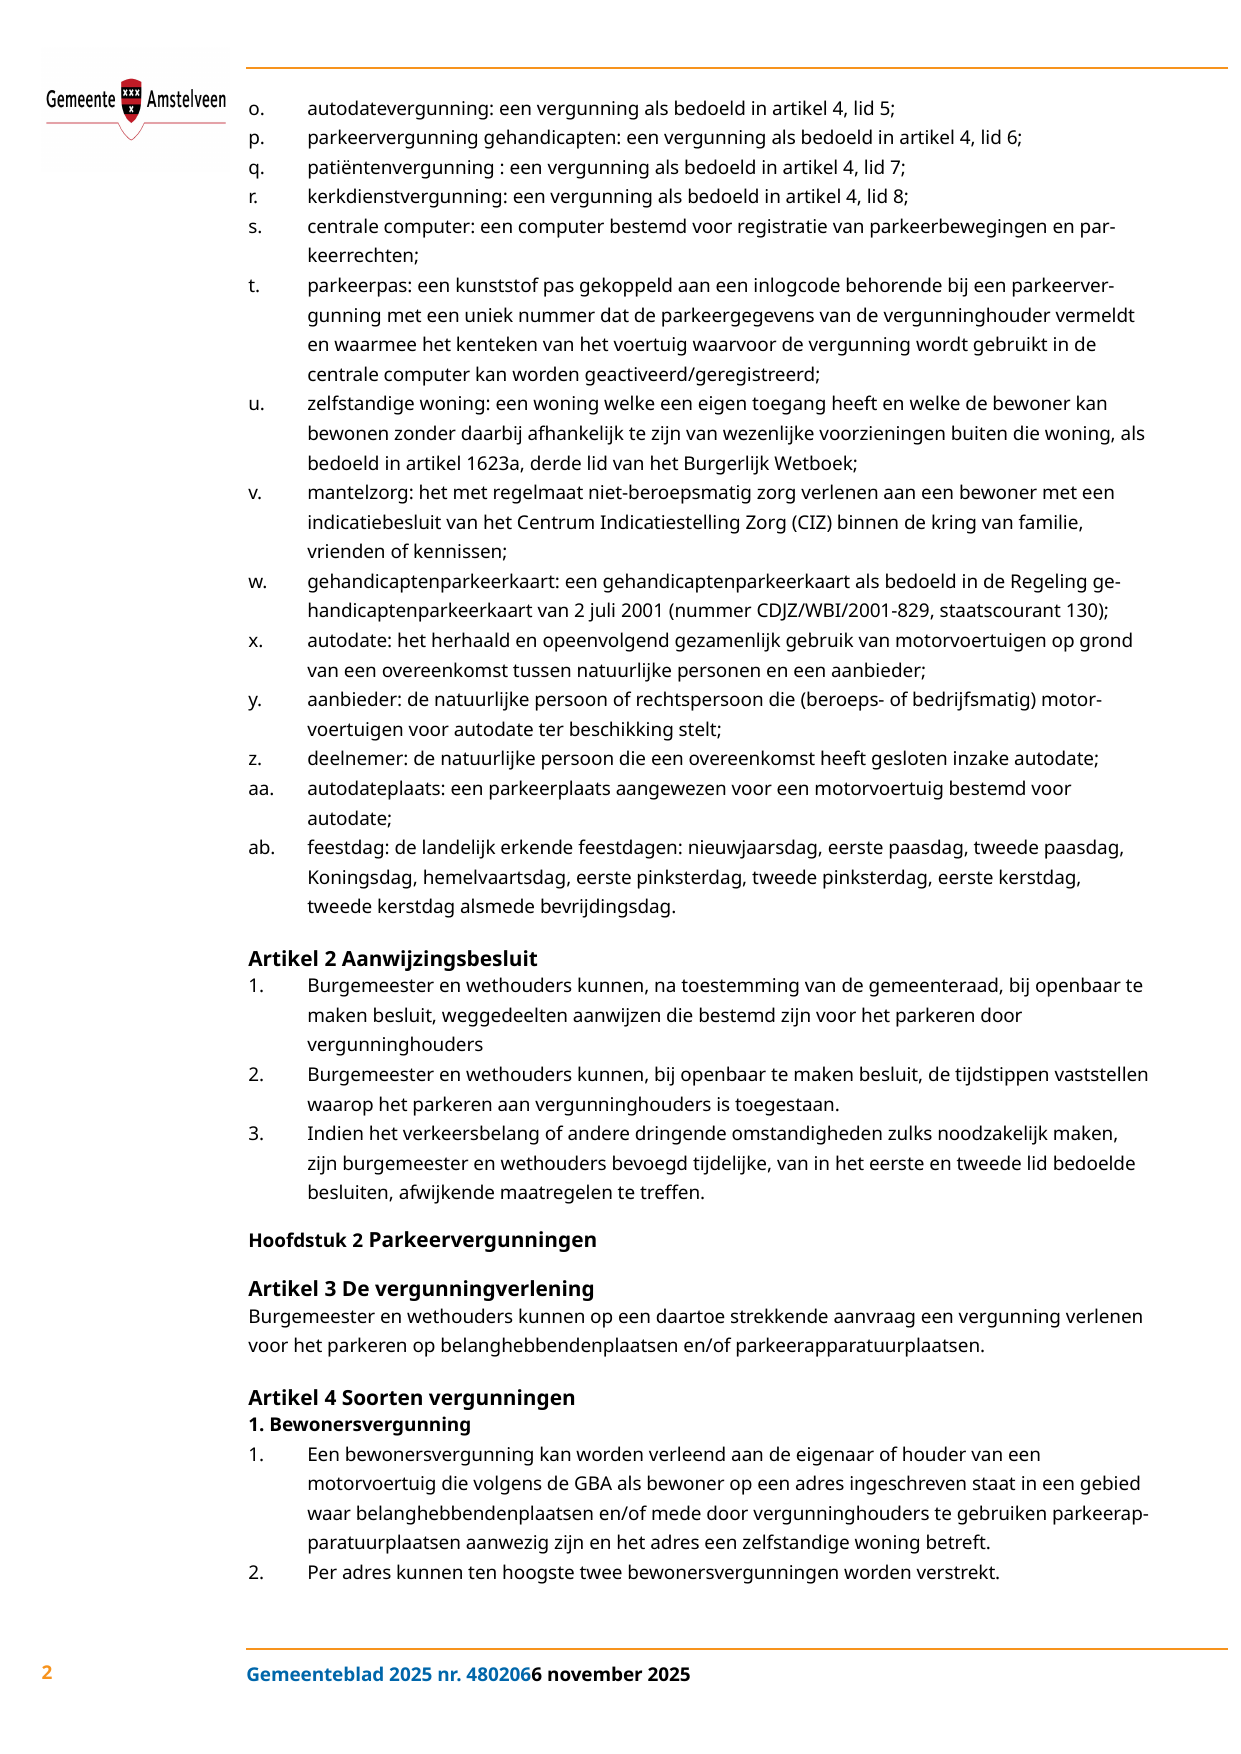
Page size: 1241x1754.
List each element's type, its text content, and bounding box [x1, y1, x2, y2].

list autodateplaats: een parkeerplaats aangewezen voor een motorvoertuig bestemd voor autodate; [248, 775, 1152, 831]
list parkeervergunning gehandicapten: een vergunning als bedoeld in artikel 4, lid 6; [248, 124, 1152, 150]
list Burgemeester en wethouders kunnen, na toestemming van de gemeenteraad, bij openbaar te maken besluit, weggedeelten aanwijzen die bestemd zijn voor het parkeren door vergunninghouders [248, 972, 1152, 1057]
list Indien het verkeersbelang of andere dringende omstandigheden zulks noodzakelijk maken, zijn burgemeester en wethouders bevoegd tijdelijke, van in het eerste en tweede lid bedoelde besluiten, afwijkende maatregelen te treffen. [248, 1120, 1152, 1205]
list autodatevergunning: een vergunning als bedoeld in artikel 4, lid 5; [248, 95, 1152, 121]
list aanbieder: de natuurlijke persoon of rechtspersoon die (beroeps- of bedrijfsmatig) motor-voertuigen voor autodate ter beschikking stelt; [248, 686, 1152, 742]
list patiëntenvergunning : een vergunning als bedoeld in artikel 4, lid 7; [248, 154, 1152, 180]
list Burgemeester en wethouders kunnen, bij openbaar te maken besluit, de tijdstippen vaststellen waarop het parkeren aan vergunninghouders is toegestaan. [248, 1061, 1152, 1116]
list parkeerpas: een kunststof pas gekoppeld aan een inlogcode behorende bij een parkeerver-gunning met een uniek nummer dat de parkeergegevens van de vergunninghouder vermeldt en waarmee het kenteken van het voertuig waarvoor de vergunning wordt gebruikt in de centrale computer kan worden geactiveerd/geregistreerd; [248, 272, 1152, 387]
list gehandicaptenparkeerkaart: een gehandicaptenparkeerkaart als bedoeld in de Regeling ge-handicaptenparkeerkaart van 2 juli 2001 (nummer CDJZ/WBI/2001-829, staatscourant 130); [248, 568, 1152, 623]
text Burgemeester en wethouders kunnen op een daartoe strekkende aanvraag een vergunning verlenen voor het parkeren op belanghebbendenplaatsen en/of parkeerapparatuurplaatsen. [248, 1303, 1152, 1358]
list Per adres kunnen ten hoogste twee bewonersvergunningen worden verstrekt. [248, 1559, 1152, 1585]
list deelnemer: de natuurlijke persoon die een overeenkomst heeft gesloten inzake autodate; [248, 746, 1152, 771]
text Artikel 2 Aanwijzingsbesluit [248, 944, 1152, 972]
list Een bewonersvergunning kan worden verleend aan de eigenaar of houder van een motorvoertuig die volgens de GBA als bewoner op een adres ingeschreven staat in een gebied waar belanghebbendenplaatsen en/of mede door vergunninghouders te gebruiken parkeerap-paratuurplaatsen aanwezig zijn en het adres een zelfstandige woning betreft. [248, 1441, 1152, 1555]
list feestdag: de landelijk erkende feestdagen: nieuwjaarsdag, eerste paasdag, tweede paasdag, Koningsdag, hemelvaartsdag, eerste pinksterdag, tweede pinksterdag, eerste kerstdag, tweede kerstdag alsmede bevrijdingsdag. [248, 834, 1152, 919]
list kerkdienstvergunning: een vergunning als bedoeld in artikel 4, lid 8; [248, 183, 1152, 209]
text 1. Bewonersvergunning [248, 1411, 1152, 1437]
picture [41, 47, 231, 172]
list mantelzorg: het met regelmaat niet-beroepsmatig zorg verlenen aan een bewoner met een indicatiebesluit van het Centrum Indicatiestelling Zorg (CIZ) binnen de kring van familie, vrienden of kennissen; [248, 479, 1152, 564]
text Artikel 3 De vergunningverlening [248, 1274, 1152, 1303]
list autodate: het herhaald en opeenvolgend gezamenlijk gebruik van motorvoertuigen op grond van een overeenkomst tussen natuurlijke personen en een aanbieder; [248, 627, 1152, 683]
list zelfstandige woning: een woning welke een eigen toegang heeft en welke de bewoner kan bewonen zonder daarbij afhankelijk te zijn van wezenlijke voorzieningen buiten die woning, als bedoeld in artikel 1623a, derde lid van het Burgerlijk Wetboek; [248, 391, 1152, 476]
text Artikel 4 Soorten vergunningen [248, 1383, 1152, 1411]
list centrale computer: een computer bestemd voor registratie van parkeerbewegingen en par-keerrechten; [248, 213, 1152, 268]
text Hoofdstuk 2 Parkeervergunningen [248, 1225, 1152, 1253]
